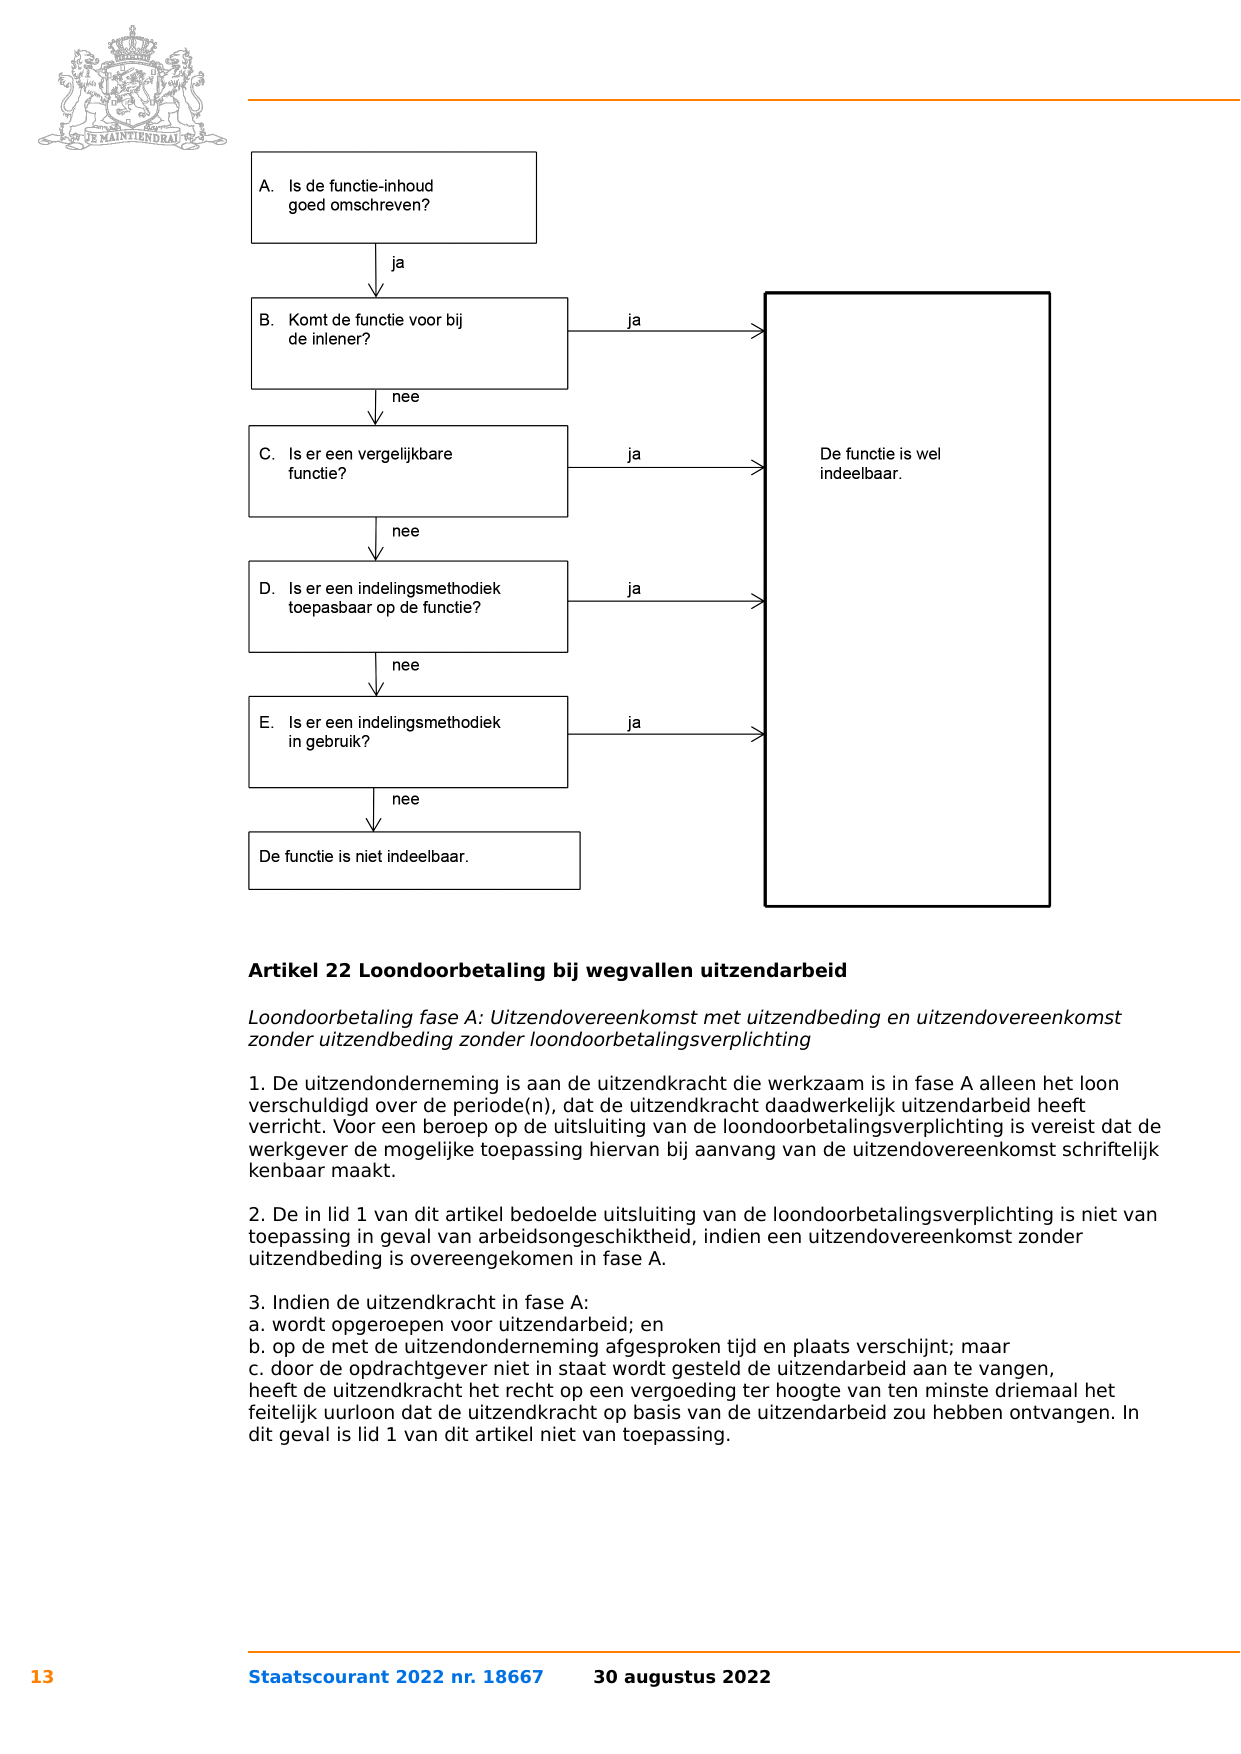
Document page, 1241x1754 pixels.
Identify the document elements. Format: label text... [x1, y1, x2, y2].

subtitle Artikel 22 Loondoorbetaling bij wegvallen uitzendarbeid [248, 960, 1163, 982]
text heeft de uitzendkracht het recht op een vergoeding ter hoogte van ten minste driemaal het feitelijk uurloon dat de uitzendkracht op basis van de uitzendarbeid zou hebben ontvangen. In dit geval is lid 1 van dit artikel niet van toepassing. [248, 1380, 1163, 1446]
text 3. Indien de uitzendkracht in fase A: [248, 1292, 1163, 1314]
subtitle Loondoorbetaling fase A: Uitzendovereenkomst met uitzendbeding en uitzendovereenkomst zonder uitzendbeding zonder loondoorbetalingsverplichting [248, 1007, 1163, 1051]
picture [248, 151, 1052, 908]
picture [38, 25, 227, 150]
text b. op de met de uitzendonderneming afgesproken tijd en plaats verschijnt; maar [248, 1336, 1163, 1358]
text 1. De uitzendonderneming is aan de uitzendkracht die werkzaam is in fase A alleen het loon verschuldigd over de periode(n), dat de uitzendkracht daadwerkelijk uitzendarbeid heeft verricht. Voor een beroep op de uitsluiting van de loondoorbetalingsverplichting is vereist dat de werkgever de mogelijke toepassing hiervan bij aanvang van de uitzendovereenkomst schriftelijk kenbaar maakt. [248, 1072, 1163, 1182]
text c. door de opdrachtgever niet in staat wordt gesteld de uitzendarbeid aan te vangen, [248, 1358, 1163, 1380]
text a. wordt opgeroepen voor uitzendarbeid; en [248, 1314, 1163, 1336]
text 2. De in lid 1 van dit artikel bedoelde uitsluiting van de loondoorbetalingsverplichting is niet van toepassing in geval van arbeidsongeschiktheid, indien een uitzendovereenkomst zonder uitzendbeding is overeengekomen in fase A. [248, 1204, 1163, 1270]
